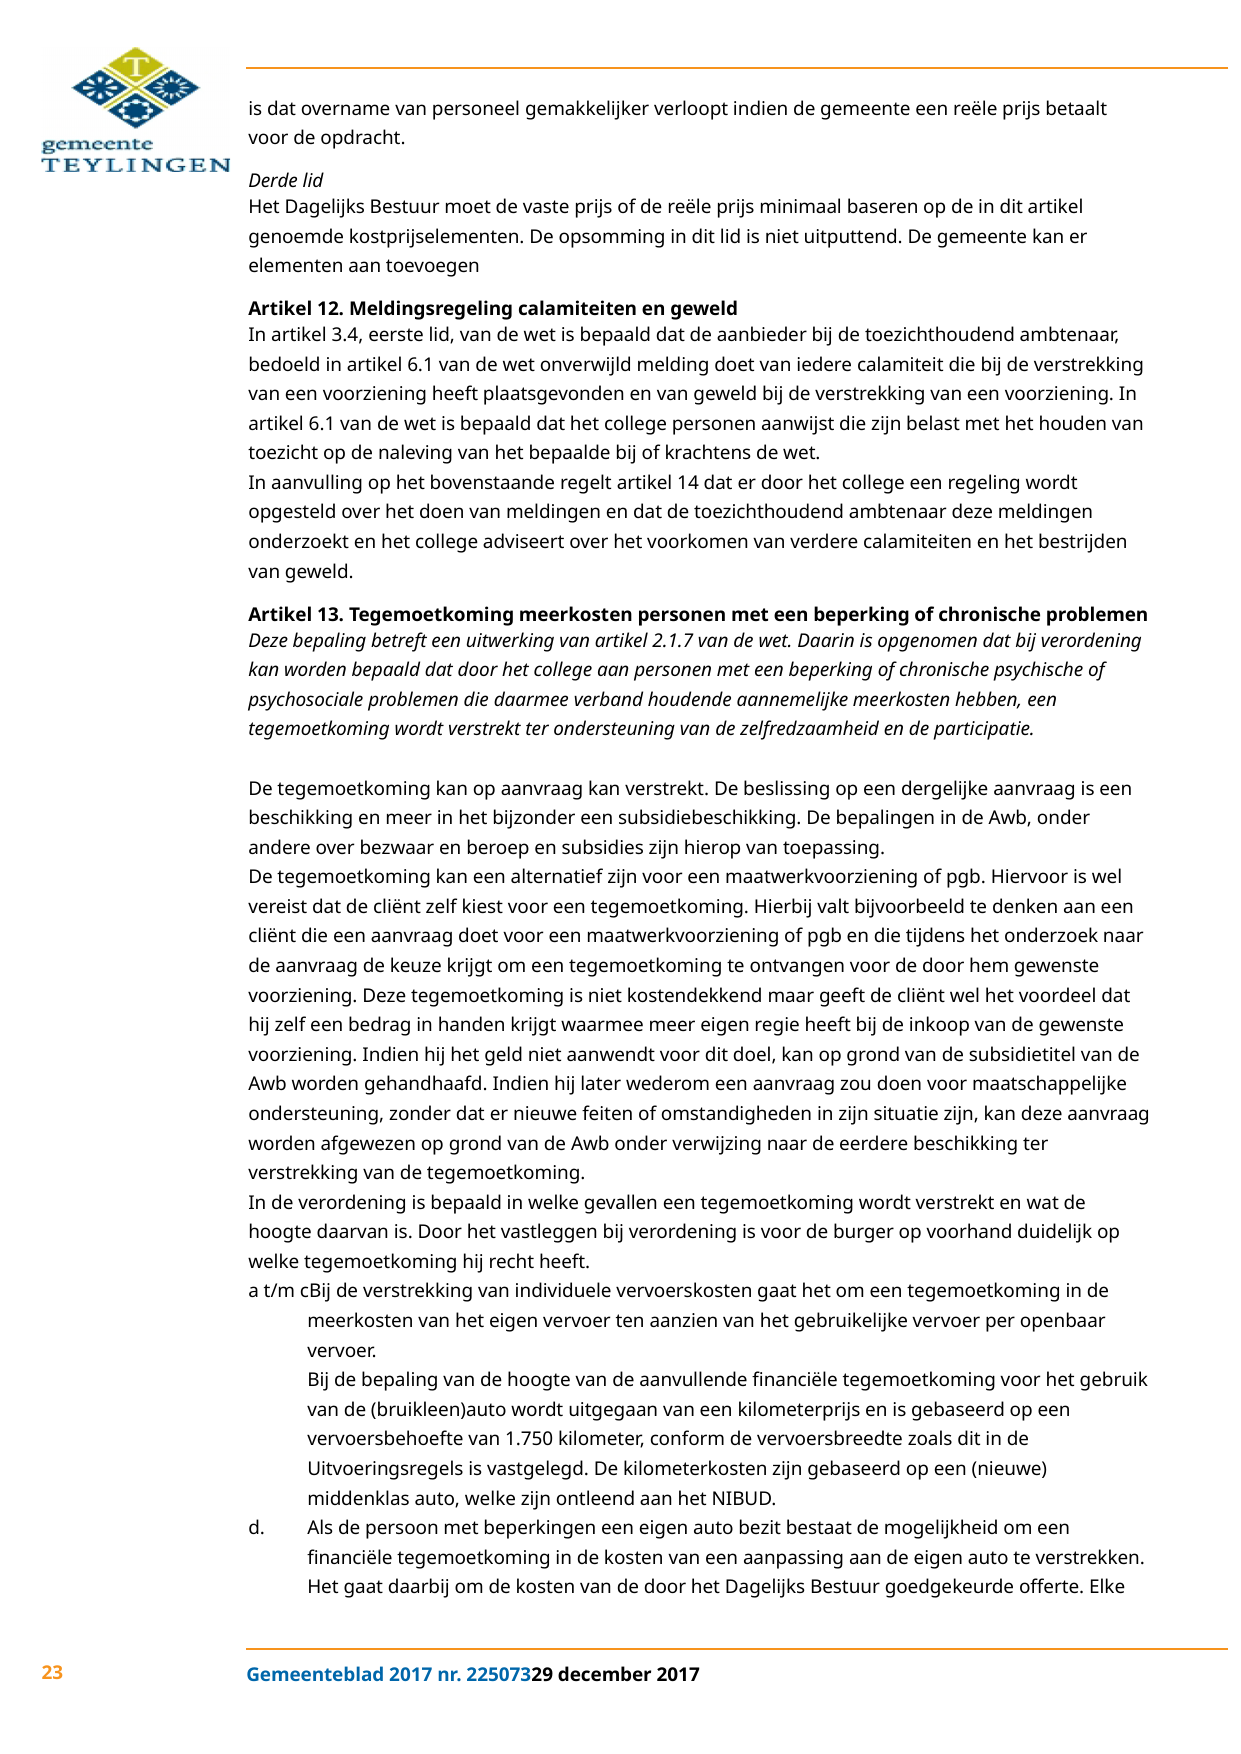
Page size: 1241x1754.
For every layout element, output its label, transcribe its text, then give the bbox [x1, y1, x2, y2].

text Artikel 13. Tegemoetkoming meerkosten personen met een beperking of chronische problemen [248, 601, 1152, 627]
text Derde lid [248, 167, 1152, 193]
text is dat overname van personeel gemakkelijker verloopt indien de gemeente een reële prijs betaalt voor de opdracht. [248, 95, 1152, 150]
text Het Dagelijks Bestuur moet de vaste prijs of de reële prijs minimaal baseren op de in dit artikel genoemde kostprijselementen. De opsomming in dit lid is niet uitputtend. De gemeente kan er elementen aan toevoegen [248, 193, 1152, 278]
list Als de persoon met beperkingen een eigen auto bezit bestaat de mogelijkheid om een financiële tegemoetkoming in de kosten van een aanpassing aan de eigen auto te verstrekken. [248, 1514, 1152, 1569]
list Bij de bepaling van de hoogte van de aanvullende financiële tegemoetkoming voor het gebruik van de (bruikleen)auto wordt uitgegaan van een kilometerprijs en is gebaseerd op een vervoersbehoefte van 1.750 kilometer, conform de vervoersbreedte zoals dit in de Uitvoeringsregels is vastgelegd. De kilometerkosten zijn gebaseerd op een (nieuwe) middenklas auto, welke zijn ontleend aan het NIBUD. [248, 1366, 1152, 1510]
text Deze bepaling betreft een uitwerking van artikel 2.1.7 van de wet. Daarin is opgenomen dat bij verordening kan worden bepaald dat door het college aan personen met een beperking of chronische psychische of psychosociale problemen die daarmee verband houdende aannemelijke meerkosten hebben, een tegemoetkoming wordt verstrekt ter ondersteuning van de zelfredzaamheid en de participatie. [248, 627, 1152, 741]
text In artikel 3.4, eerste lid, van de wet is bepaald dat de aanbieder bij de toezichthoudend ambtenaar, bedoeld in artikel 6.1 van de wet onverwijld melding doet van iedere calamiteit die bij de verstrekking van een voorziening heeft plaatsgevonden en van geweld bij de verstrekking van een voorziening. In artikel 6.1 van de wet is bepaald dat het college personen aanwijst die zijn belast met het houden van toezicht op de naleving van het bepaalde bij of krachtens de wet. [248, 321, 1152, 465]
text De tegemoetkoming kan een alternatief zijn voor een maatwerkvoorziening of pgb. Hiervoor is wel vereist dat de cliënt zelf kiest voor een tegemoetkoming. Hierbij valt bijvoorbeeld te denken aan een cliënt die een aanvraag doet voor een maatwerkvoorziening of pgb en die tijdens het onderzoek naar de aanvraag de keuze krijgt om een tegemoetkoming te ontvangen voor de door hem gewenste voorziening. Deze tegemoetkoming is niet kostendekkend maar geeft de cliënt wel het voordeel dat hij zelf een bedrag in handen krijgt waarmee meer eigen regie heeft bij de inkoop van de gewenste voorziening. Indien hij het geld niet aanwendt voor dit doel, kan op grond van de subsidietitel van de Awb worden gehandhaafd. Indien hij later wederom een aanvraag zou doen voor maatschappelijke ondersteuning, zonder dat er nieuwe feiten of omstandigheden in zijn situatie zijn, kan deze aanvraag worden afgewezen op grond van de Awb onder verwijzing naar de eerdere beschikking ter verstrekking van de tegemoetkoming. [248, 863, 1152, 1185]
list Het gaat daarbij om de kosten van de door het Dagelijks Bestuur goedgekeurde offerte. Elke [248, 1573, 1152, 1599]
text De tegemoetkoming kan op aanvraag kan verstrekt. De beslissing op een dergelijke aanvraag is een beschikking en meer in het bijzonder een subsidiebeschikking. De bepalingen in de Awb, onder andere over bezwaar en beroep en subsidies zijn hierop van toepassing. [248, 775, 1152, 859]
picture [41, 47, 231, 172]
list Bij de verstrekking van individuele vervoerskosten gaat het om een tegemoetkoming in de meerkosten van het eigen vervoer ten aanzien van het gebruikelijke vervoer per openbaar vervoer. [248, 1278, 1152, 1362]
text Artikel 12. Meldingsregeling calamiteiten en geweld [248, 296, 1152, 321]
text In de verordening is bepaald in welke gevallen een tegemoetkoming wordt verstrekt en wat de hoogte daarvan is. Door het vastleggen bij verordening is voor de burger op voorhand duidelijk op welke tegemoetkoming hij recht heeft. [248, 1189, 1152, 1274]
text In aanvulling op het bovenstaande regelt artikel 14 dat er door het college een regeling wordt opgesteld over het doen van meldingen en dat de toezichthoudend ambtenaar deze meldingen onderzoekt en het college adviseert over het voorkomen van verdere calamiteiten en het bestrijden van geweld. [248, 469, 1152, 584]
